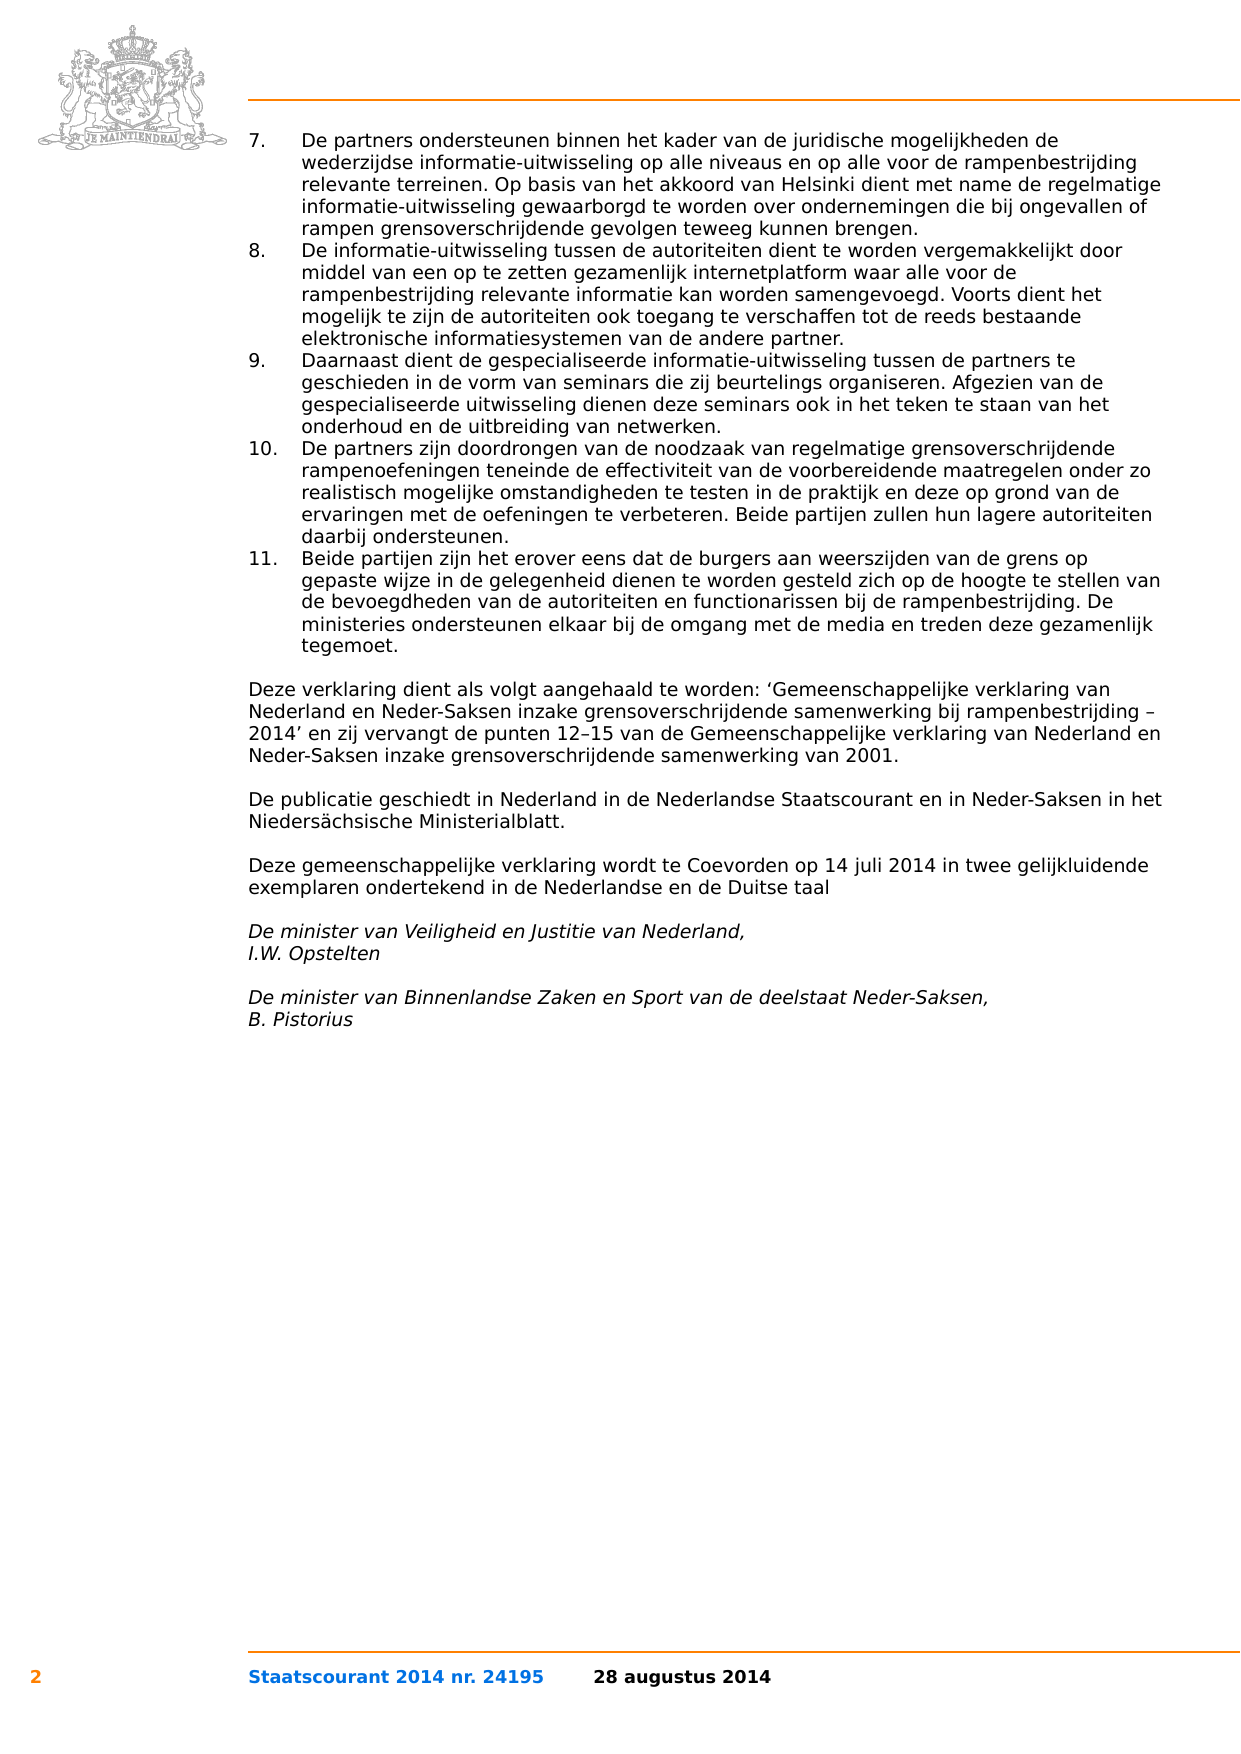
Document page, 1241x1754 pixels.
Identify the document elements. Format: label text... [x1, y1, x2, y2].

text Deze gemeenschappelijke verklaring wordt te Coevorden op 14 juli 2014 in twee gelijkluidende exemplaren ondertekend in de Nederlandse en de Duitse taal [248, 855, 1163, 899]
text 10. De partners zijn doordrongen van de noodzaak van regelmatige grensoverschrijdende rampenoefeningen teneinde de effectiviteit van de voorbereidende maatregelen onder zo realistisch mogelijke omstandigheden te testen in de praktijk en deze op grond van de ervaringen met de oefeningen te verbeteren. Beide partijen zullen hun lagere autoriteiten daarbij ondersteunen. [248, 438, 1163, 547]
text De minister van Binnenlandse Zaken en Sport van de deelstaat Neder-Saksen, B. Pistorius [248, 987, 1163, 1031]
text De publicatie geschiedt in Nederland in de Nederlandse Staatscourant en in Neder-Saksen in het Niedersächsische Ministerialblatt. [248, 789, 1163, 833]
text 7. De partners ondersteunen binnen het kader van de juridische mogelijkheden de wederzijdse informatie-uitwisseling op alle niveaus en op alle voor de rampenbestrijding relevante terreinen. Op basis van het akkoord van Helsinki dient met name de regelmatige informatie-uitwisseling gewaarborgd te worden over ondernemingen die bij ongevallen of rampen grensoverschrijdende gevolgen teweeg kunnen brengen. [248, 130, 1163, 240]
text De minister van Veiligheid en Justitie van Nederland, I.W. Opstelten [248, 921, 1163, 965]
text 9. Daarnaast dient de gespecialiseerde informatie-uitwisseling tussen de partners te geschieden in de vorm van seminars die zij beurtelings organiseren. Afgezien van de gespecialiseerde uitwisseling dienen deze seminars ook in het teken te staan van het onderhoud en de uitbreiding van netwerken. [248, 350, 1163, 438]
text 8. De informatie-uitwisseling tussen de autoriteiten dient te worden vergemakkelijkt door middel van een op te zetten gezamenlijk internetplatform waar alle voor de rampenbestrijding relevante informatie kan worden samengevoegd. Voorts dient het mogelijk te zijn de autoriteiten ook toegang te verschaffen tot de reeds bestaande elektronische informatiesystemen van de andere partner. [248, 240, 1163, 350]
text 11. Beide partijen zijn het erover eens dat de burgers aan weerszijden van de grens op gepaste wijze in de gelegenheid dienen te worden gesteld zich op de hoogte te stellen van de bevoegdheden van de autoriteiten en functionarissen bij de rampenbestrijding. De ministeries ondersteunen elkaar bij de omgang met de media en treden deze gezamenlijk tegemoet. [248, 547, 1163, 657]
text Deze verklaring dient als volgt aangehaald te worden: ‘Gemeenschappelijke verklaring van Nederland en Neder-Saksen inzake grensoverschrijdende samenwerking bij rampenbestrijding – 2014’ en zij vervangt de punten 12–15 van de Gemeenschappelijke verklaring van Nederland en Neder-Saksen inzake grensoverschrijdende samenwerking van 2001. [248, 679, 1163, 767]
picture [38, 25, 227, 150]
